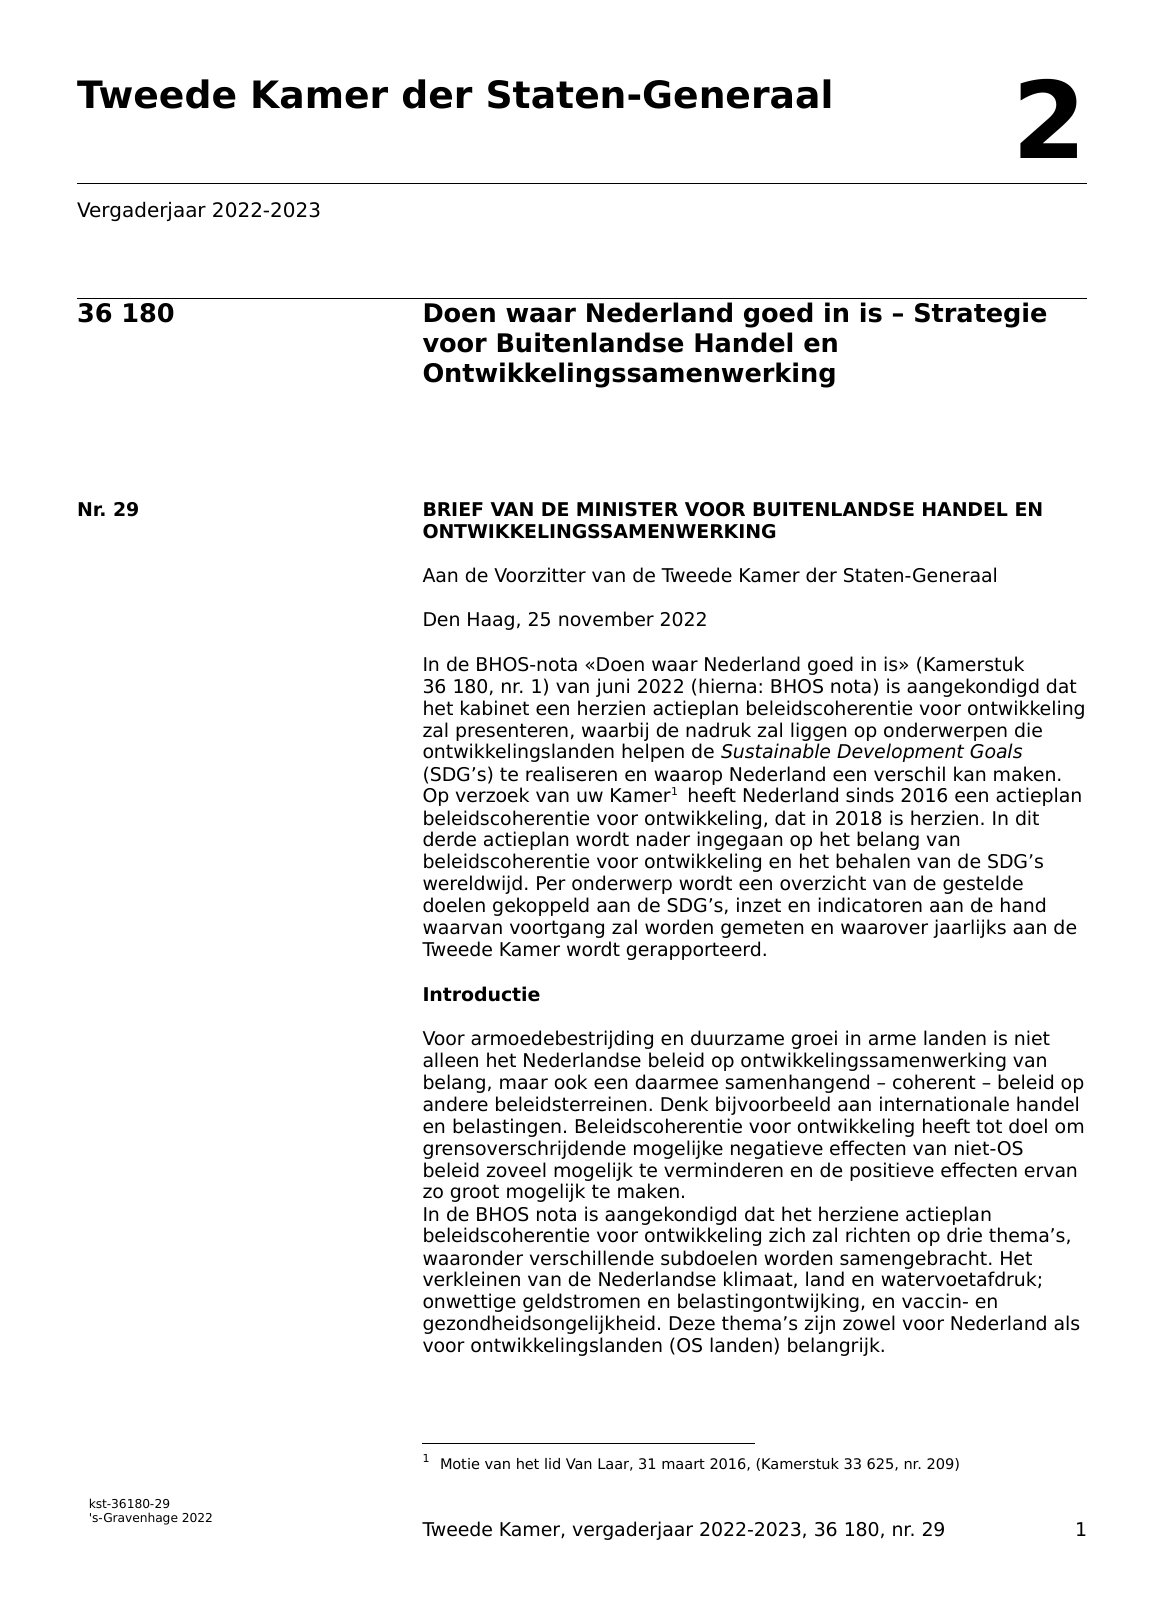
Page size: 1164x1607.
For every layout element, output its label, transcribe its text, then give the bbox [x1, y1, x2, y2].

subtitle Nr. 29 BRIEF VAN DE MINISTER VOOR BUITENLANDSE HANDEL EN ONTWIKKELINGSSAMENWERKING [77, 499, 1087, 543]
text Den Haag, 25 november 2022 [422, 609, 1087, 631]
text kst-36180-29 [88, 1497, 323, 1511]
table_cell Vergaderjaar 2022-2023 [77, 184, 1087, 298]
table_header 2 [886, 59, 1087, 183]
text Voor armoedebestrijding en duurzame groei in arme landen is niet alleen het Nederlandse beleid op ontwikkelingssamenwerking van belang, maar ook een daarmee samenhangend – coherent – beleid op andere beleidsterreinen. Denk bijvoorbeeld aan internationale handel en belastingen. Beleidscoherentie voor ontwikkeling heeft tot doel om grensoverschrijdende mogelijke negatieve effecten van niet-OS beleid zoveel mogelijk te verminderen en de positieve effecten ervan zo groot mogelijk te maken. [422, 1028, 1087, 1203]
table_header Tweede Kamer der Staten-Generaal [77, 59, 886, 183]
subtitle 36 180 Doen waar Nederland goed in is – Strategie voor Buitenlandse Handel en Ontwikkelingssamenwerking [77, 299, 1087, 388]
text In de BHOS nota is aangekondigd dat het herziene actieplan beleidscoherentie voor ontwikkeling zich zal richten op drie thema’s, waaronder verschillende subdoelen worden samengebracht. Het verkleinen van de Nederlandse klimaat, land en watervoetafdruk; onwettige geldstromen en belastingontwijking, en vaccin- en gezondheidsongelijkheid. Deze thema’s zijn zowel voor Nederland als voor ontwikkelingslanden (OS landen) belangrijk. [422, 1203, 1087, 1357]
text Motie van het lid Van Laar, 31 maart 2016, (Kamerstuk 33 625, nr. 209) [422, 1452, 1087, 1474]
text 's-Gravenhage 2022 [88, 1511, 323, 1525]
text In de BHOS-nota «Doen waar Nederland goed in is» (Kamerstuk 36 180, nr. 1) van juni 2022 (hierna: BHOS nota) is aangekondigd dat het kabinet een herzien actieplan beleidscoherentie voor ontwikkeling zal presenteren, waarbij de nadruk zal liggen op onderwerpen die ontwikkelingslanden helpen de Sustainable Development Goals (SDG’s) te realiseren en waarop Nederland een verschil kan maken. Op verzoek van uw Kamer heeft Nederland sinds 2016 een actieplan beleidscoherentie voor ontwikkeling, dat in 2018 is herzien. In dit derde actieplan wordt nader ingegaan op het belang van beleidscoherentie voor ontwikkeling en het behalen van de SDG’s wereldwijd. Per onderwerp wordt een overzicht van de gestelde doelen gekoppeld aan de SDG’s, inzet en indicatoren aan de hand waarvan voortgang zal worden gemeten en waarover jaarlijks aan de Tweede Kamer wordt gerapporteerd. [422, 653, 1087, 961]
subtitle Introductie [422, 983, 1087, 1005]
text Aan de Voorzitter van de Tweede Kamer der Staten-Generaal [422, 565, 1087, 587]
